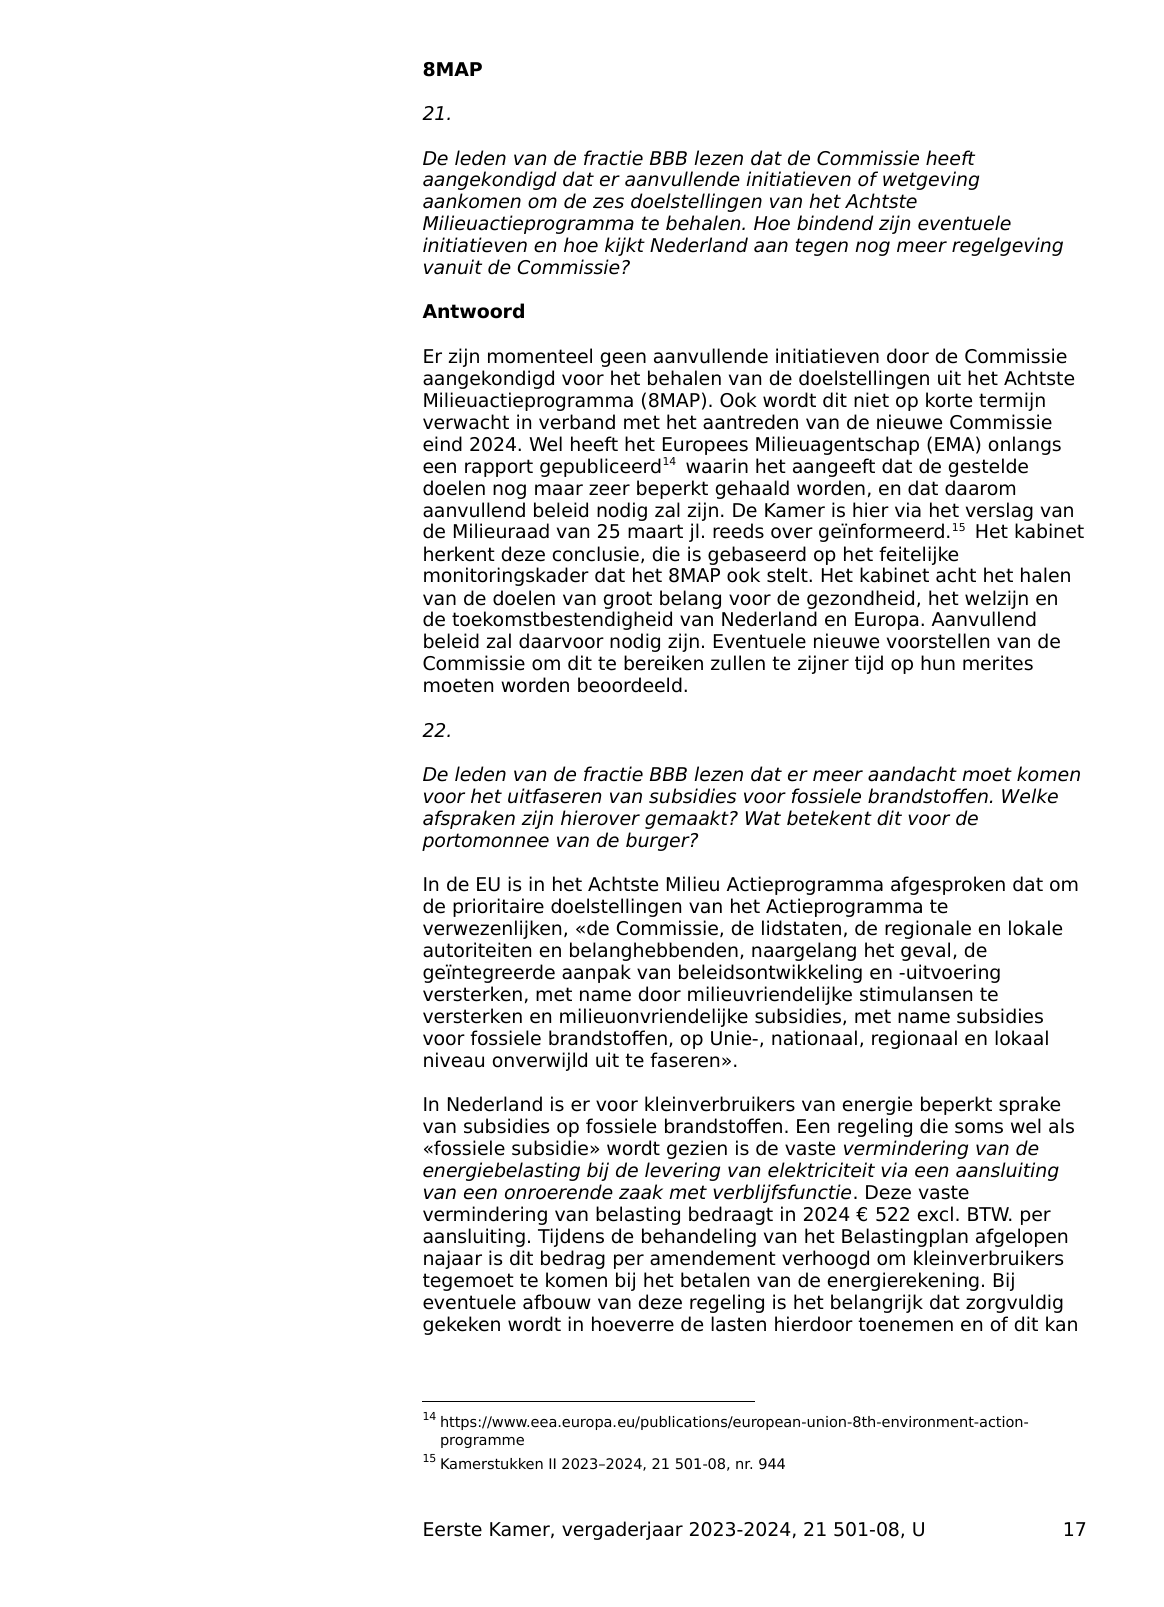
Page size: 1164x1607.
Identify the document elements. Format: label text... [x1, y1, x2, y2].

text https://www.eea.europa.eu/publications/european-union-8th-environment-action-programme [422, 1410, 1087, 1449]
subtitle 8MAP [422, 59, 1087, 81]
text De leden van de fractie BBB lezen dat de Commissie heeft aangekondigd dat er aanvullende initiatieven of wetgeving aankomen om de zes doelstellingen van het Achtste Milieuactieprogramma te behalen. Hoe bindend zijn eventuele initiatieven en hoe kijkt Nederland aan tegen nog meer regelgeving vanuit de Commissie? [422, 147, 1087, 279]
text Er zijn momenteel geen aanvullende initiatieven door de Commissie aangekondigd voor het behalen van de doelstellingen uit het Achtste Milieuactieprogramma (8MAP). Ook wordt dit niet op korte termijn verwacht in verband met het aantreden van de nieuwe Commissie eind 2024. Wel heeft het Europees Milieuagentschap (EMA) onlangs een rapport gepubliceerd waarin het aangeeft dat de gestelde doelen nog maar zeer beperkt gehaald worden, en dat daarom aanvullend beleid nodig zal zijn. De Kamer is hier via het verslag van de Milieuraad van 25 maart jl. reeds over geïnformeerd. Het kabinet herkent deze conclusie, die is gebaseerd op het feitelijke monitoringskader dat het 8MAP ook stelt. Het kabinet acht het halen van de doelen van groot belang voor de gezondheid, het welzijn en de toekomstbestendigheid van Nederland en Europa. Aanvullend beleid zal daarvoor nodig zijn. Eventuele nieuwe voorstellen van de Commissie om dit te bereiken zullen te zijner tijd op hun merites moeten worden beoordeeld. [422, 346, 1087, 697]
subtitle 22. [422, 719, 1087, 741]
text In de EU is in het Achtste Milieu Actieprogramma afgesproken dat om de prioritaire doelstellingen van het Actieprogramma te verwezenlijken, «de Commissie, de lidstaten, de regionale en lokale autoriteiten en belanghebbenden, naargelang het geval, de geïntegreerde aanpak van beleidsontwikkeling en -uitvoering versterken, met name door milieuvriendelijke stimulansen te versterken en milieuonvriendelijke subsidies, met name subsidies voor fossiele brandstoffen, op Unie-, nationaal, regionaal en lokaal niveau onverwijld uit te faseren». [422, 874, 1087, 1072]
text De leden van de fractie BBB lezen dat er meer aandacht moet komen voor het uitfaseren van subsidies voor fossiele brandstoffen. Welke afspraken zijn hierover gemaakt? Wat betekent dit voor de portomonnee van de burger? [422, 764, 1087, 852]
text In Nederland is er voor kleinverbruikers van energie beperkt sprake van subsidies op fossiele brandstoffen. Een regeling die soms wel als «fossiele subsidie» wordt gezien is de vaste vermindering van de energiebelasting bij de levering van elektriciteit via een aansluiting van een onroerende zaak met verblijfsfunctie. Deze vaste vermindering van belasting bedraagt in 2024 € 522 excl. BTW. per aansluiting. Tijdens de behandeling van het Belastingplan afgelopen najaar is dit bedrag per amendement verhoogd om kleinverbruikers tegemoet te komen bij het betalen van de energierekening. Bij eventuele afbouw van deze regeling is het belangrijk dat zorgvuldig gekeken wordt in hoeverre de lasten hierdoor toenemen en of dit kan [422, 1094, 1087, 1336]
text Kamerstukken II 2023–2024, 21 501-08, nr. 944 [422, 1452, 1087, 1474]
subtitle 21. [422, 103, 1087, 125]
subtitle Antwoord [422, 301, 1087, 323]
